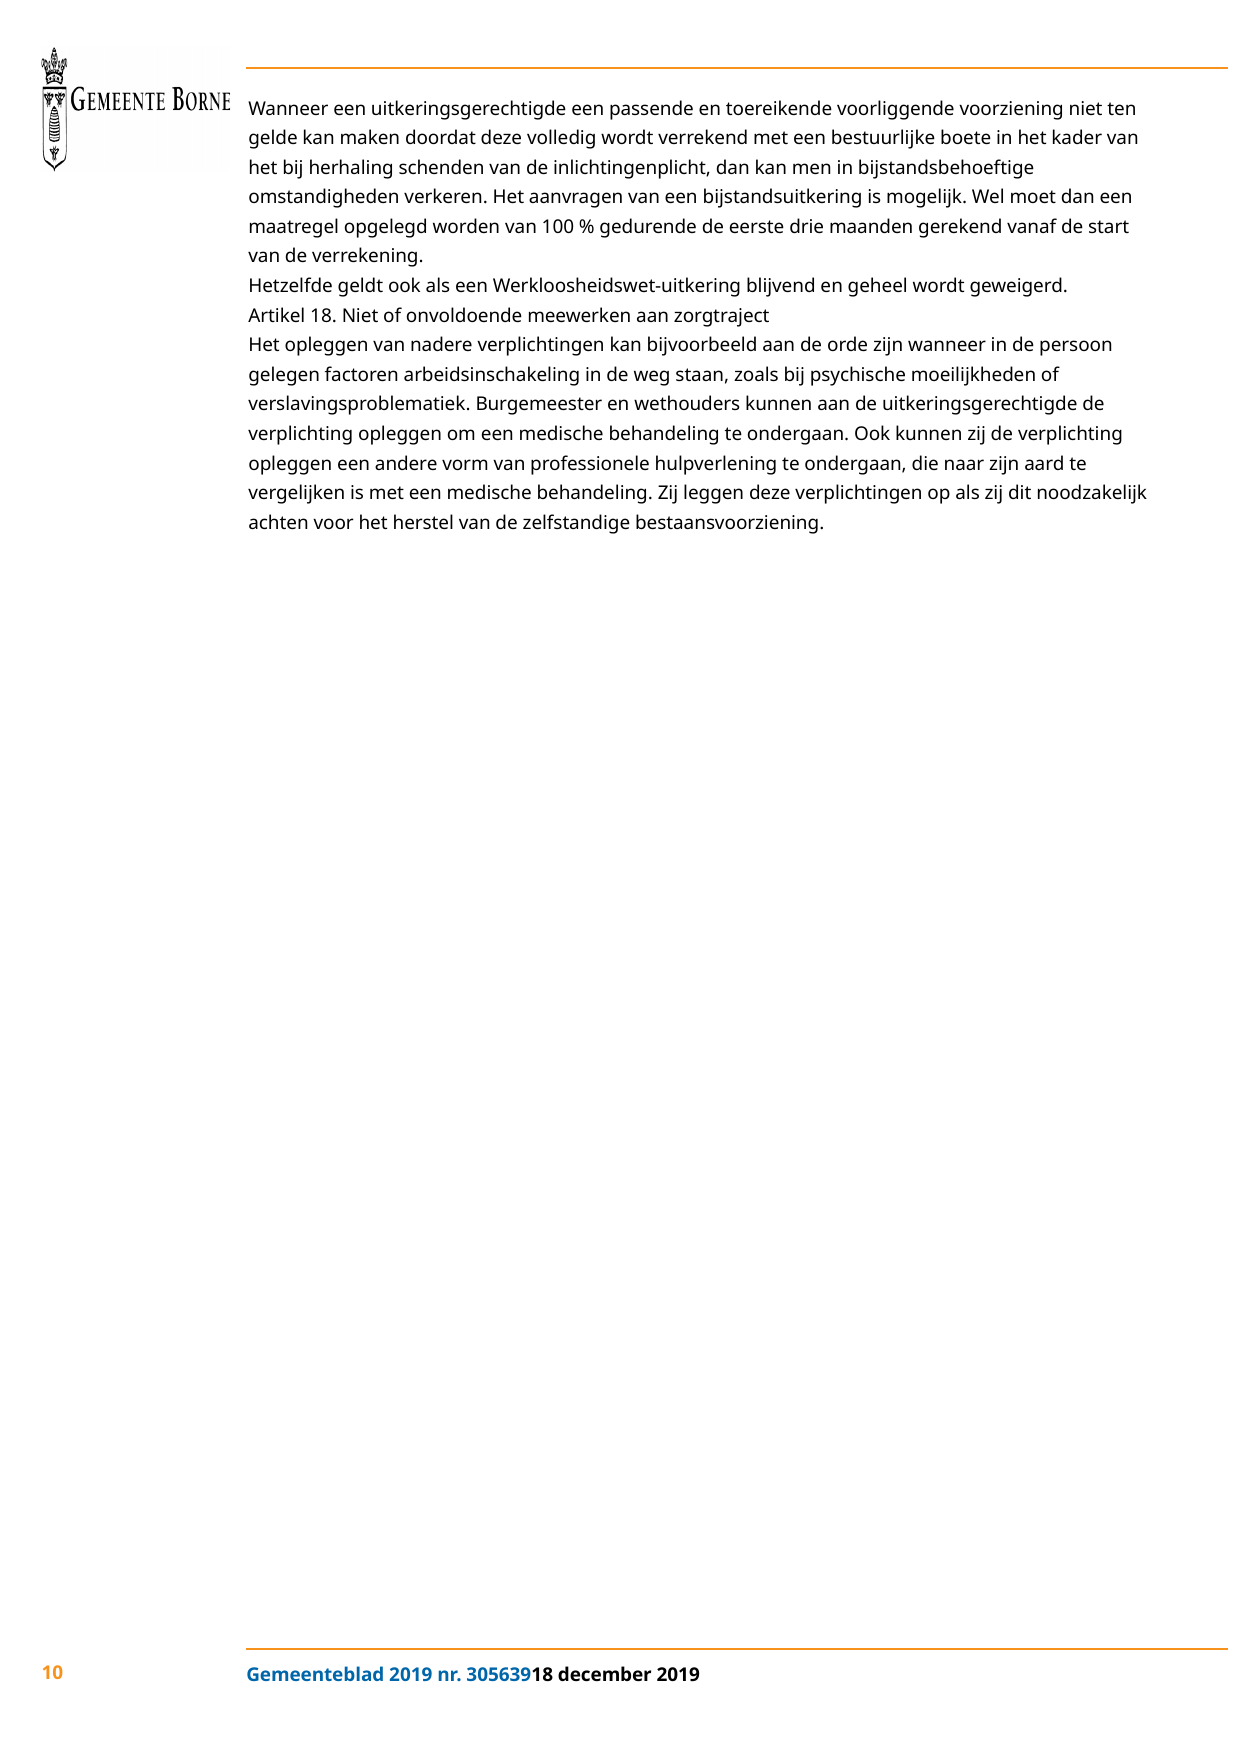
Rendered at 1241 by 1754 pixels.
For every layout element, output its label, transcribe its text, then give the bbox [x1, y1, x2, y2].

picture [41, 47, 231, 172]
text Artikel 18. Niet of onvoldoende meewerken aan zorgtraject [248, 302, 1152, 328]
text Wanneer een uitkeringsgerechtigde een passende en toereikende voorliggende voorziening niet ten gelde kan maken doordat deze volledig wordt verrekend met een bestuurlijke boete in het kader van het bij herhaling schenden van de inlichtingenplicht, dan kan men in bijstandsbehoeftige omstandigheden verkeren. Het aanvragen van een bijstandsuitkering is mogelijk. Wel moet dan een maatregel opgelegd worden van 100 % gedurende de eerste drie maanden gerekend vanaf de start van de verrekening. [248, 95, 1152, 268]
text Het opleggen van nadere verplichtingen kan bijvoorbeeld aan de orde zijn wanneer in de persoon gelegen factoren arbeidsinschakeling in de weg staan, zoals bij psychische moeilijkheden of verslavingsproblematiek. Burgemeester en wethouders kunnen aan de uitkeringsgerechtigde de verplichting opleggen om een medische behandeling te ondergaan. Ook kunnen zij de verplichting opleggen een andere vorm van professionele hulpverlening te ondergaan, die naar zijn aard te vergelijken is met een medische behandeling. Zij leggen deze verplichtingen op als zij dit noodzakelijk achten voor het herstel van de zelfstandige bestaansvoorziening. [248, 331, 1152, 535]
text Hetzelfde geldt ook als een Werkloosheidswet-uitkering blijvend en geheel wordt geweigerd. [248, 272, 1152, 298]
